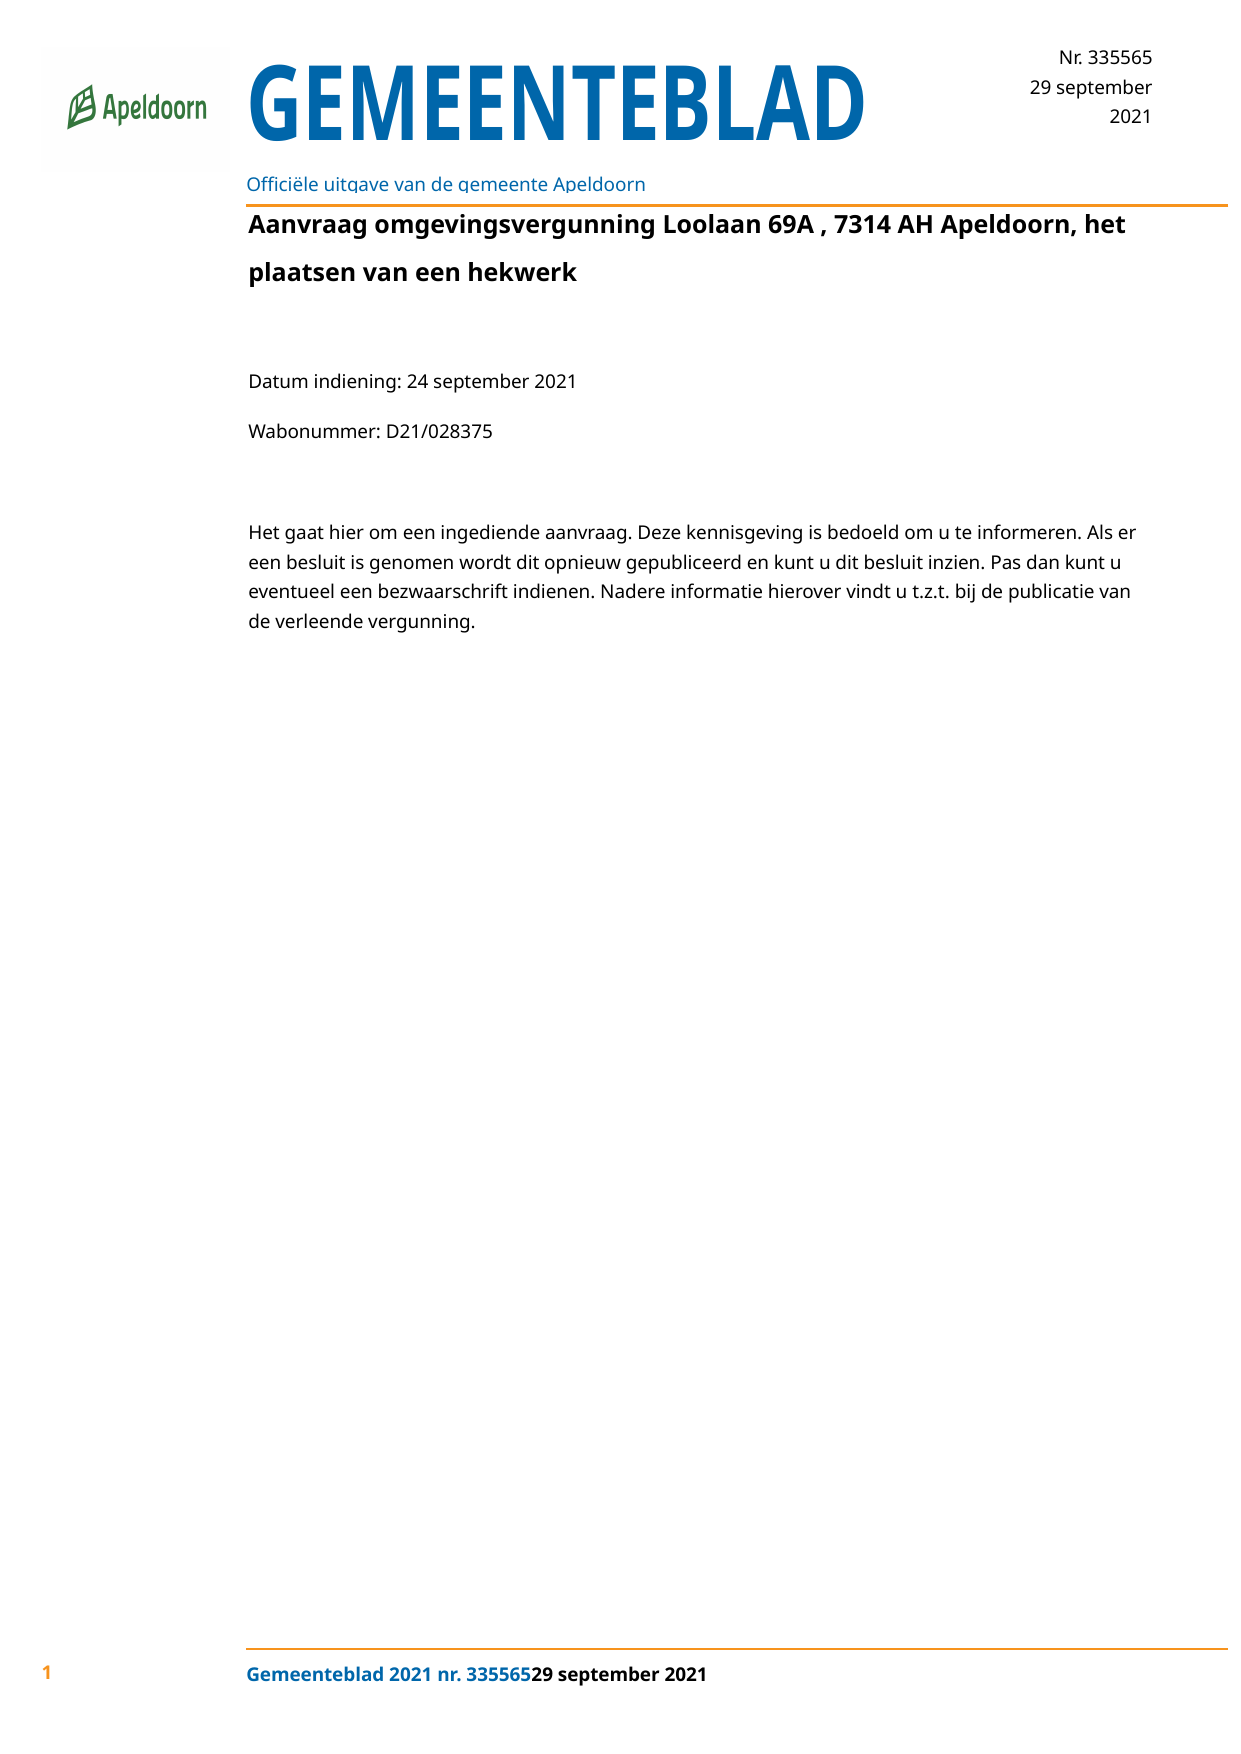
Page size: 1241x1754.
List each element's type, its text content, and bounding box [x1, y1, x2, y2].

text Het gaat hier om een ingediende aanvraag. Deze kennisgeving is bedoeld om u te informeren. Als er een besluit is genomen wordt dit opnieuw gepubliceerd en kunt u dit besluit inzien. Pas dan kunt u eventueel een bezwaarschrift indienen. Nadere informatie hierover vindt u t.z.t. bij de publicatie van de verleende vergunning. [248, 519, 1152, 634]
text Datum indiening: 24 september 2021 [248, 368, 1152, 394]
picture [41, 47, 231, 172]
text Wabonummer: D21/028375 [248, 419, 1152, 444]
text Aanvraag omgevingsvergunning Loolaan 69A , 7314 AH Apeldoorn, het plaatsen van een hekwerk [248, 207, 1152, 288]
